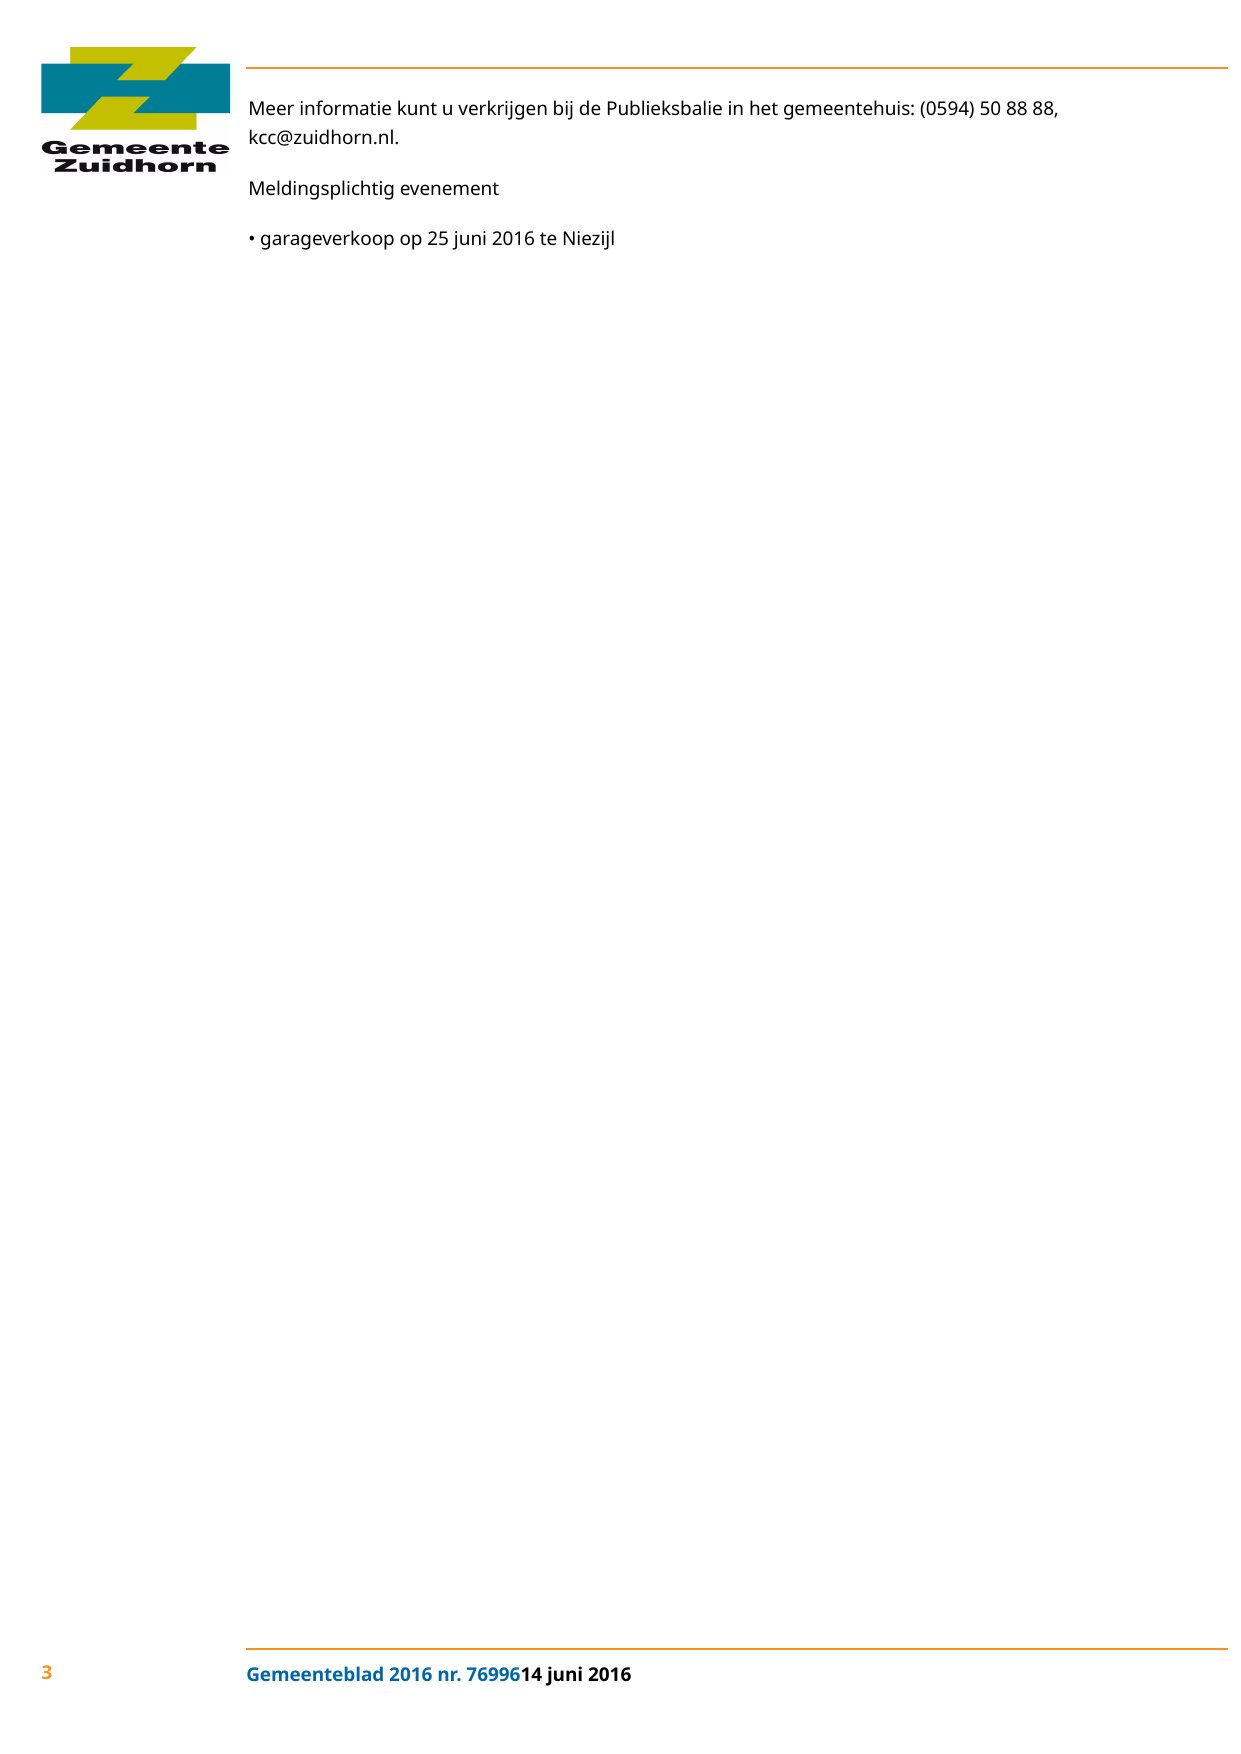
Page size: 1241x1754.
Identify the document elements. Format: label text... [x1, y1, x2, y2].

text • garageverkoop op 25 juni 2016 te Niezijl [248, 225, 1152, 251]
text Meer informatie kunt u verkrijgen bij de Publieksbalie in het gemeentehuis: (0594) 50 88 88, kcc@zuidhorn.nl. [248, 95, 1152, 150]
text Meldingsplichtig evenement [248, 175, 1152, 201]
picture [41, 47, 231, 172]
